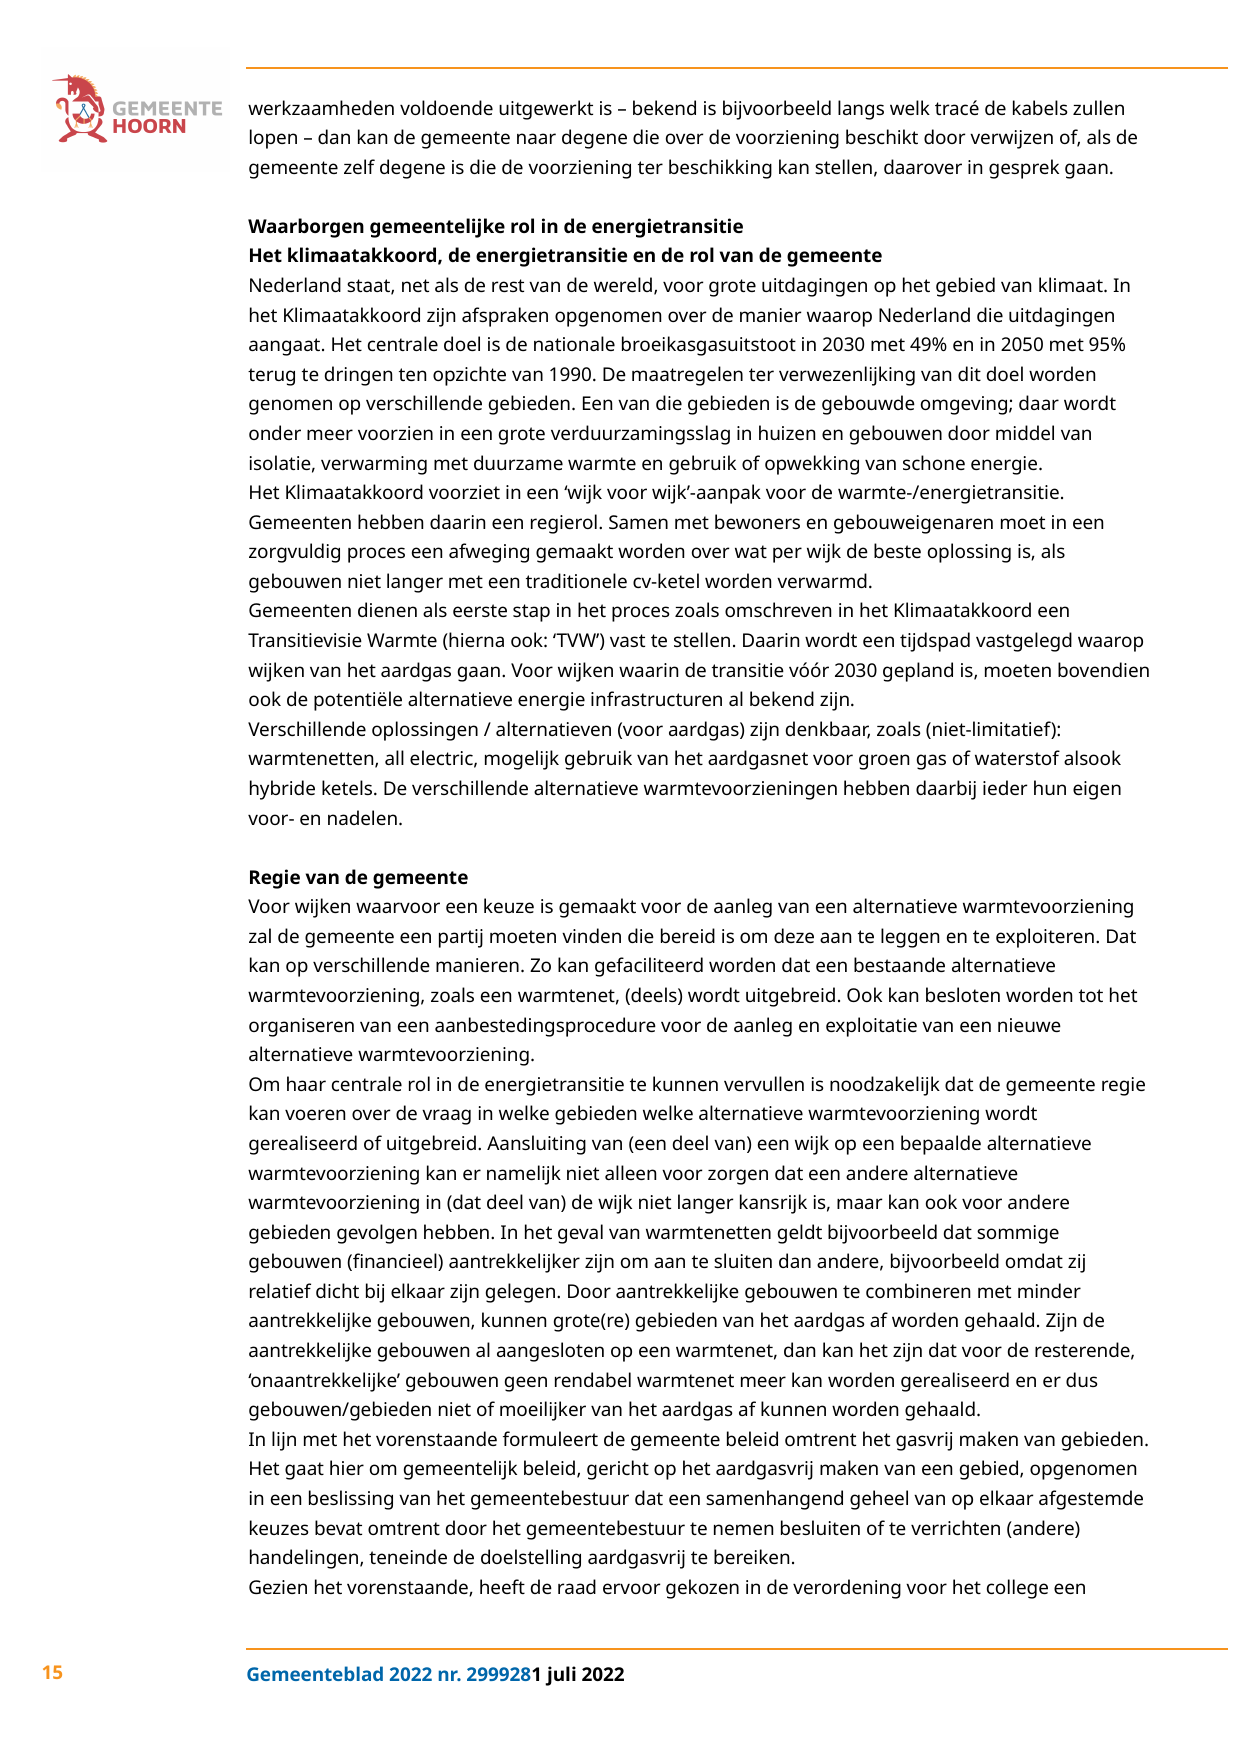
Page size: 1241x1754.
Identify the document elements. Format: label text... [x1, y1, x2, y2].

text Nederland staat, net als de rest van de wereld, voor grote uitdagingen op het gebied van klimaat. In het Klimaatakkoord zijn afspraken opgenomen over de manier waarop Nederland die uitdagingen aangaat. Het centrale doel is de nationale broeikasgasuitstoot in 2030 met 49% en in 2050 met 95% terug te dringen ten opzichte van 1990. De maatregelen ter verwezenlijking van dit doel worden genomen op verschillende gebieden. Een van die gebieden is de gebouwde omgeving; daar wordt onder meer voorzien in een grote verduurzamingsslag in huizen en gebouwen door middel van isolatie, verwarming met duurzame warmte en gebruik of opwekking van schone energie. [248, 272, 1152, 476]
text In lijn met het vorenstaande formuleert de gemeente beleid omtrent het gasvrij maken van gebieden. Het gaat hier om gemeentelijk beleid, gericht op het aardgasvrij maken van een gebied, opgenomen in een beslissing van het gemeentebestuur dat een samenhangend geheel van op elkaar afgestemde keuzes bevat omtrent door het gemeentebestuur te nemen besluiten of te verrichten (andere) handelingen, teneinde de doelstelling aardgasvrij te bereiken. [248, 1426, 1152, 1570]
text Waarborgen gemeentelijke rol in de energietransitie [248, 213, 1152, 239]
text Gemeenten dienen als eerste stap in het proces zoals omschreven in het Klimaatakkoord een Transitievisie Warmte (hierna ook: ‘TVW’) vast te stellen. Daarin wordt een tijdspad vastgelegd waarop wijken van het aardgas gaan. Voor wijken waarin de transitie vóór 2030 gepland is, moeten bovendien ook de potentiële alternatieve energie infrastructuren al bekend zijn. [248, 598, 1152, 712]
picture [41, 47, 231, 172]
text Verschillende oplossingen / alternatieven (voor aardgas) zijn denkbaar, zoals (niet-limitatief): warmtenetten, all electric, mogelijk gebruik van het aardgasnet voor groen gas of waterstof alsook hybride ketels. De verschillende alternatieve warmtevoorzieningen hebben daarbij ieder hun eigen voor- en nadelen. [248, 716, 1152, 831]
text Om haar centrale rol in de energietransitie te kunnen vervullen is noodzakelijk dat de gemeente regie kan voeren over de vraag in welke gebieden welke alternatieve warmtevoorziening wordt gerealiseerd of uitgebreid. Aansluiting van (een deel van) een wijk op een bepaalde alternatieve warmtevoorziening kan er namelijk niet alleen voor zorgen dat een andere alternatieve warmtevoorziening in (dat deel van) de wijk niet langer kansrijk is, maar kan ook voor andere gebieden gevolgen hebben. In het geval van warmtenetten geldt bijvoorbeeld dat sommige gebouwen (financieel) aantrekkelijker zijn om aan te sluiten dan andere, bijvoorbeeld omdat zij relatief dicht bij elkaar zijn gelegen. Door aantrekkelijke gebouwen te combineren met minder aantrekkelijke gebouwen, kunnen grote(re) gebieden van het aardgas af worden gehaald. Zijn de aantrekkelijke gebouwen al aangesloten op een warmtenet, dan kan het zijn dat voor de resterende, ‘onaantrekkelijke’ gebouwen geen rendabel warmtenet meer kan worden gerealiseerd en er dus gebouwen/gebieden niet of moeilijker van het aardgas af kunnen worden gehaald. [248, 1071, 1152, 1422]
text Voor wijken waarvoor een keuze is gemaakt voor de aanleg van een alternatieve warmtevoorziening zal de gemeente een partij moeten vinden die bereid is om deze aan te leggen en te exploiteren. Dat kan op verschillende manieren. Zo kan gefaciliteerd worden dat een bestaande alternatieve warmtevoorziening, zoals een warmtenet, (deels) wordt uitgebreid. Ook kan besloten worden tot het organiseren van een aanbestedingsprocedure voor de aanleg en exploitatie van een nieuwe alternatieve warmtevoorziening. [248, 893, 1152, 1067]
text Regie van de gemeente [248, 864, 1152, 890]
text Het Klimaatakkoord voorziet in een ‘wijk voor wijk’-aanpak voor de warmte-/energietransitie. Gemeenten hebben daarin een regierol. Samen met bewoners en gebouweigenaren moet in een zorgvuldig proces een afweging gemaakt worden over wat per wijk de beste oplossing is, als gebouwen niet langer met een traditionele cv-ketel worden verwarmd. [248, 479, 1152, 594]
text Het klimaatakkoord, de energietransitie en de rol van de gemeente [248, 243, 1152, 268]
text Gezien het vorenstaande, heeft de raad ervoor gekozen in de verordening voor het college een [248, 1574, 1152, 1600]
text werkzaamheden voldoende uitgewerkt is – bekend is bijvoorbeeld langs welk tracé de kabels zullen lopen – dan kan de gemeente naar degene die over de voorziening beschikt door verwijzen of, als de gemeente zelf degene is die de voorziening ter beschikking kan stellen, daarover in gesprek gaan. [248, 95, 1152, 180]
